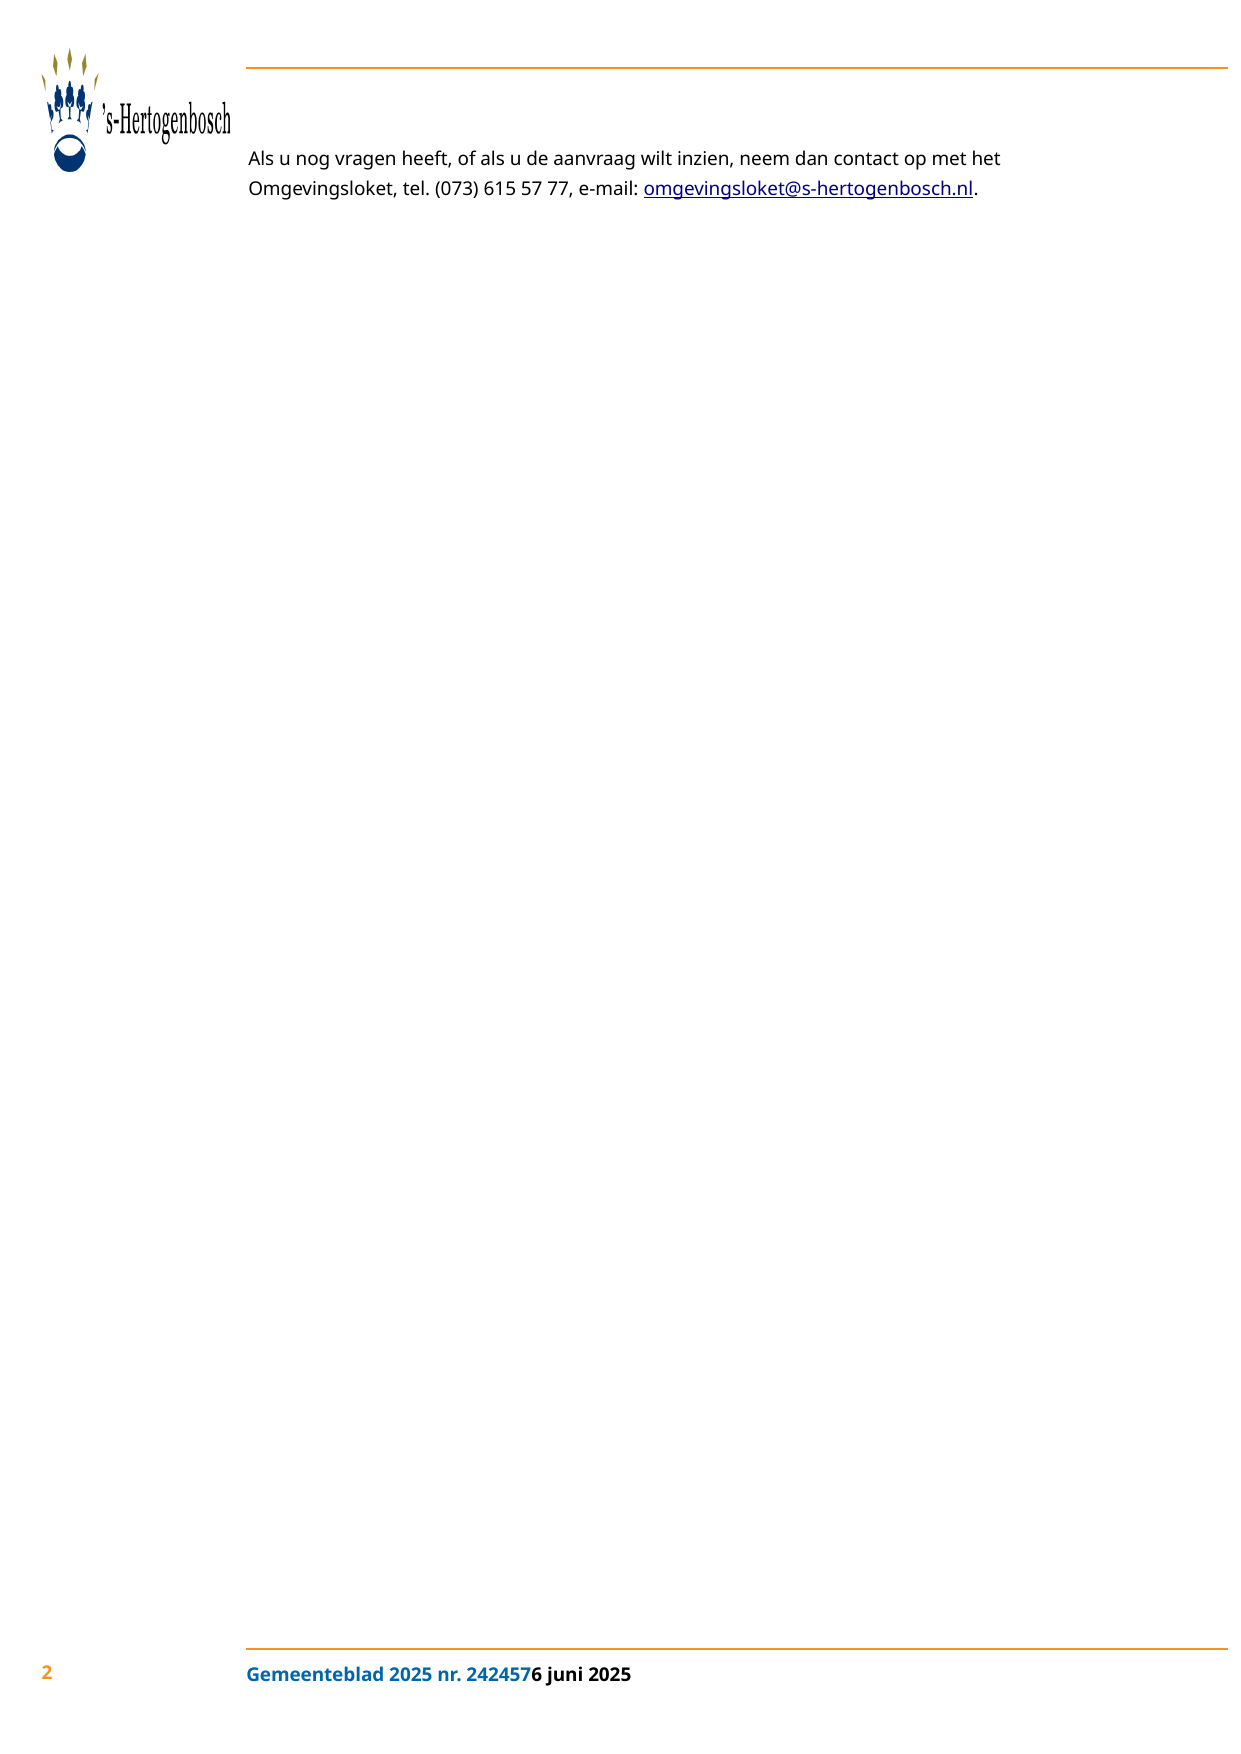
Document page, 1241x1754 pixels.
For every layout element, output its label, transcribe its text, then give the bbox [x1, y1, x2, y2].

picture [41, 47, 231, 172]
text Als u nog vragen heeft, of als u de aanvraag wilt inzien, neem dan contact op met het Omgevingsloket, tel. (073) 615 57 77, e-mail: omgevingsloket@s-hertogenbosch.nl. [248, 145, 1152, 201]
